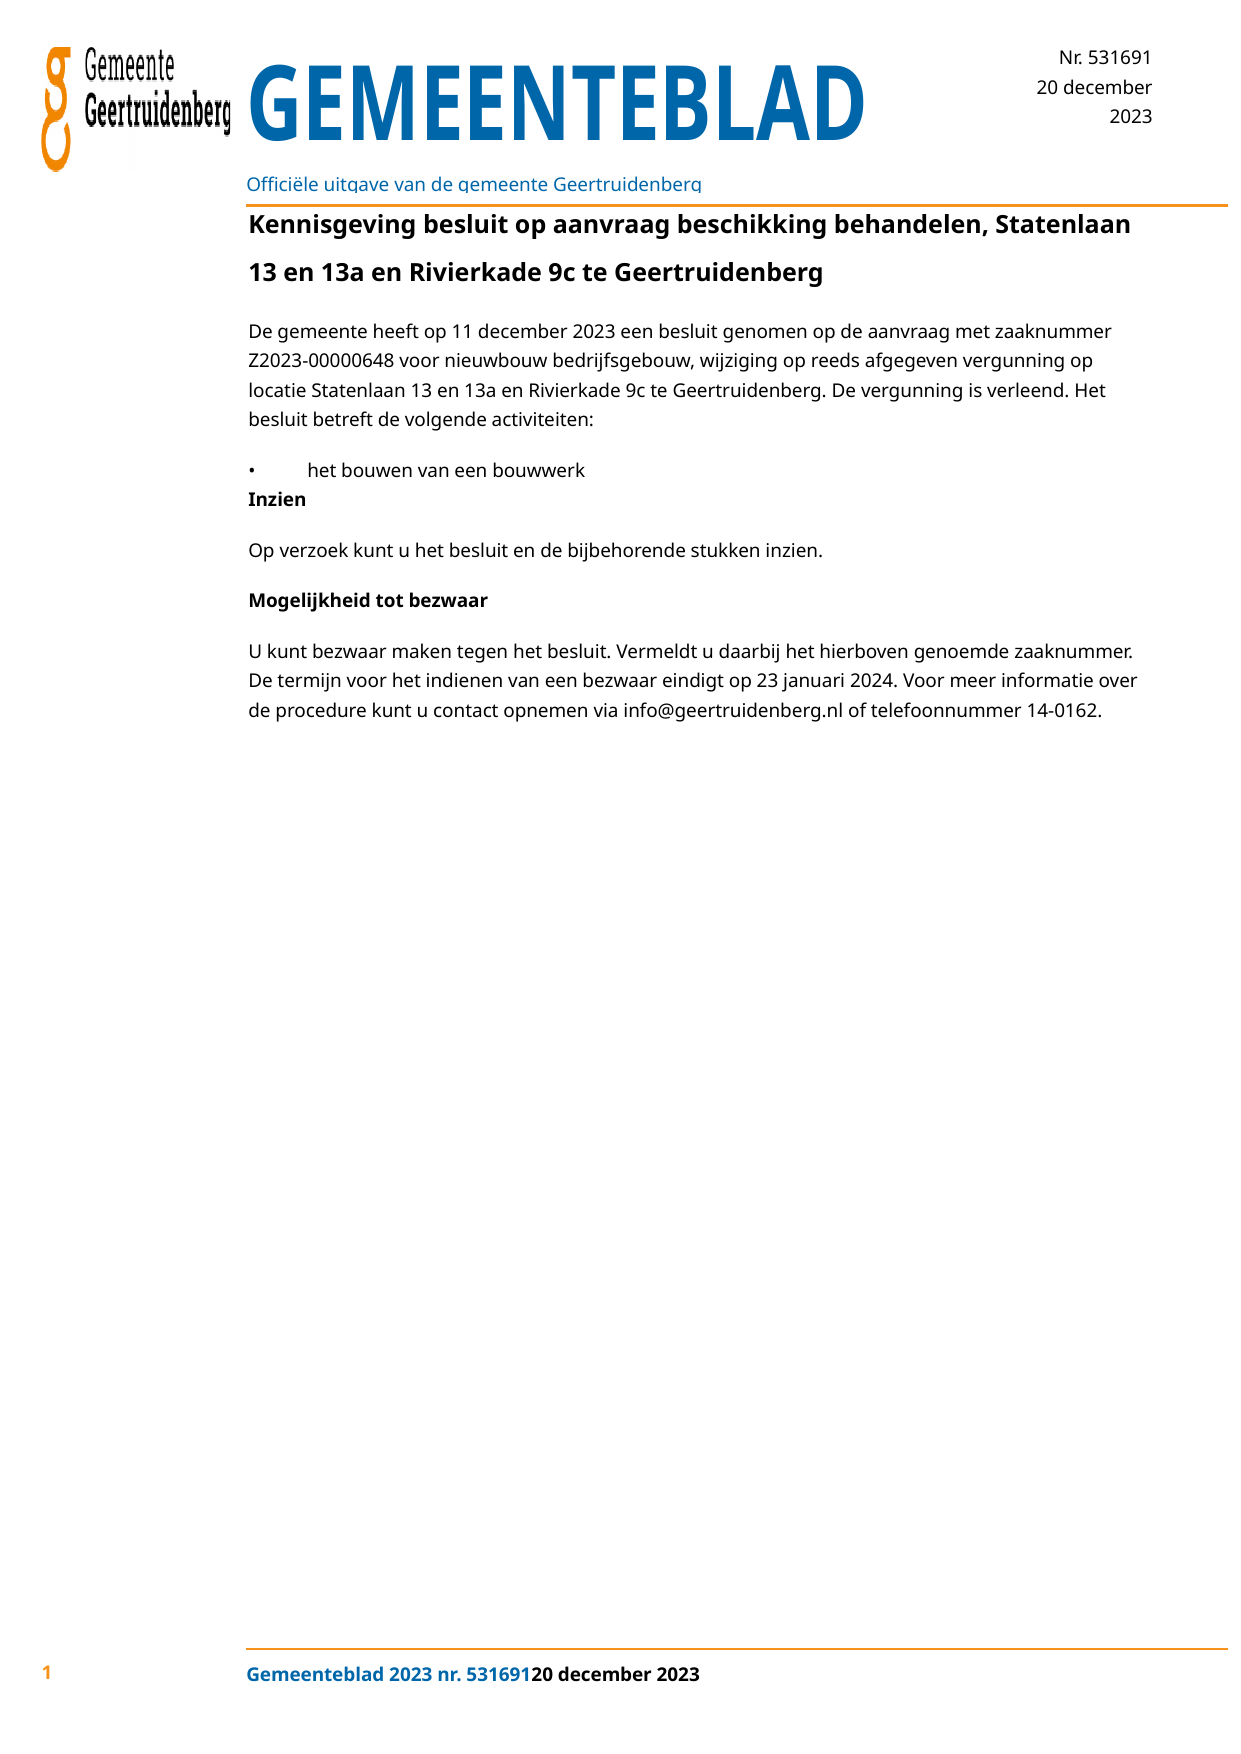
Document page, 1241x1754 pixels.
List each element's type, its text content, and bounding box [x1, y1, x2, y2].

text Mogelijkheid tot bezwaar [248, 587, 1152, 613]
text U kunt bezwaar maken tegen het besluit. Vermeldt u daarbij het hierboven genoemde zaaknummer. De termijn voor het indienen van een bezwaar eindigt op 23 januari 2024. Voor meer informatie over de procedure kunt u contact opnemen via info@geertruidenberg.nl of telefoonnummer 14-0162. [248, 638, 1152, 723]
list het bouwen van een bouwwerk [248, 457, 1152, 483]
picture [41, 47, 231, 172]
text De gemeente heeft op 11 december 2023 een besluit genomen op de aanvraag met zaaknummer Z2023-00000648 voor nieuwbouw bedrijfsgebouw, wijziging op reeds afgegeven vergunning op locatie Statenlaan 13 en 13a en Rivierkade 9c te Geertruidenberg. De vergunning is verleend. Het besluit betreft de volgende activiteiten: [248, 318, 1152, 432]
text Op verzoek kunt u het besluit en de bijbehorende stukken inzien. [248, 537, 1152, 563]
text Kennisgeving besluit op aanvraag beschikking behandelen, Statenlaan 13 en 13a en Rivierkade 9c te Geertruidenberg [248, 207, 1152, 288]
text Inzien [248, 487, 1152, 512]
